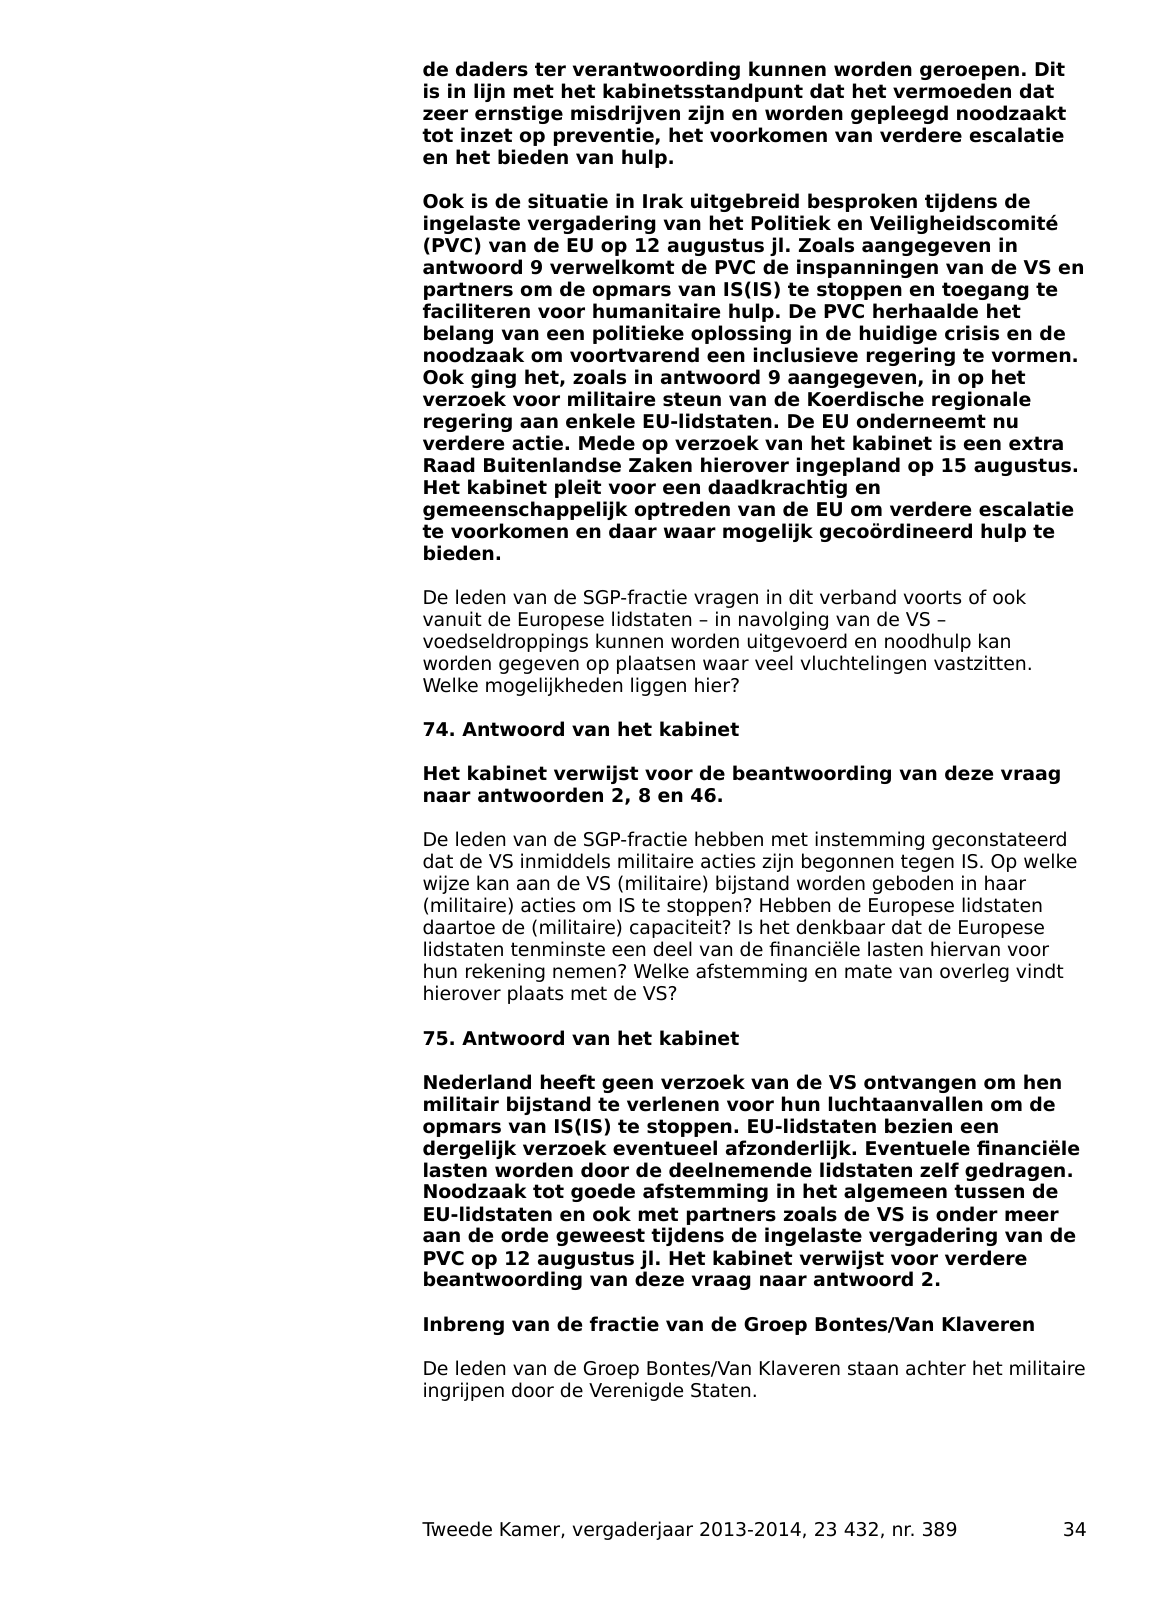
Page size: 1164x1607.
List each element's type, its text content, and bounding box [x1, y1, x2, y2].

text Het kabinet verwijst voor de beantwoording van deze vraag naar antwoorden 2, 8 en 46. [422, 763, 1087, 807]
text Ook is de situatie in Irak uitgebreid besproken tijdens de ingelaste vergadering van het Politiek en Veiligheidscomité (PVC) van de EU op 12 augustus jl. Zoals aangegeven in antwoord 9 verwelkomt de PVC de inspanningen van de VS en partners om de opmars van IS(IS) te stoppen en toegang te faciliteren voor humanitaire hulp. De PVC herhaalde het belang van een politieke oplossing in de huidige crisis en de noodzaak om voortvarend een inclusieve regering te vormen. Ook ging het, zoals in antwoord 9 aangegeven, in op het verzoek voor militaire steun van de Koerdische regionale regering aan enkele EU-lidstaten. De EU onderneemt nu verdere actie. Mede op verzoek van het kabinet is een extra Raad Buitenlandse Zaken hierover ingepland op 15 augustus. Het kabinet pleit voor een daadkrachtig en gemeenschappelijk optreden van de EU om verdere escalatie te voorkomen en daar waar mogelijk gecoördineerd hulp te bieden. [422, 191, 1087, 565]
subtitle Inbreng van de fractie van de Groep Bontes/Van Klaveren [422, 1313, 1087, 1336]
subtitle 75. Antwoord van het kabinet [422, 1027, 1087, 1049]
text De leden van de SGP-fractie hebben met instemming geconstateerd dat de VS inmiddels militaire acties zijn begonnen tegen IS. Op welke wijze kan aan de VS (militaire) bijstand worden geboden in haar (militaire) acties om IS te stoppen? Hebben de Europese lidstaten daartoe de (militaire) capaciteit? Is het denkbaar dat de Europese lidstaten tenminste een deel van de financiële lasten hiervan voor hun rekening nemen? Welke afstemming en mate van overleg vindt hierover plaats met de VS? [422, 829, 1087, 1005]
text De leden van de SGP-fractie vragen in dit verband voorts of ook vanuit de Europese lidstaten – in navolging van de VS – voedseldroppings kunnen worden uitgevoerd en noodhulp kan worden gegeven op plaatsen waar veel vluchtelingen vastzitten. Welke mogelijkheden liggen hier? [422, 587, 1087, 697]
subtitle 74. Antwoord van het kabinet [422, 719, 1087, 741]
text De leden van de Groep Bontes/Van Klaveren staan achter het militaire ingrijpen door de Verenigde Staten. [422, 1358, 1087, 1402]
text Nederland heeft geen verzoek van de VS ontvangen om hen militair bijstand te verlenen voor hun luchtaanvallen om de opmars van IS(IS) te stoppen. EU-lidstaten bezien een dergelijk verzoek eventueel afzonderlijk. Eventuele financiële lasten worden door de deelnemende lidstaten zelf gedragen. Noodzaak tot goede afstemming in het algemeen tussen de EU-lidstaten en ook met partners zoals de VS is onder meer aan de orde geweest tijdens de ingelaste vergadering van de PVC op 12 augustus jl. Het kabinet verwijst voor verdere beantwoording van deze vraag naar antwoord 2. [422, 1072, 1087, 1291]
text de daders ter verantwoording kunnen worden geroepen. Dit is in lijn met het kabinetsstandpunt dat het vermoeden dat zeer ernstige misdrijven zijn en worden gepleegd noodzaakt tot inzet op preventie, het voorkomen van verdere escalatie en het bieden van hulp. [422, 59, 1087, 169]
